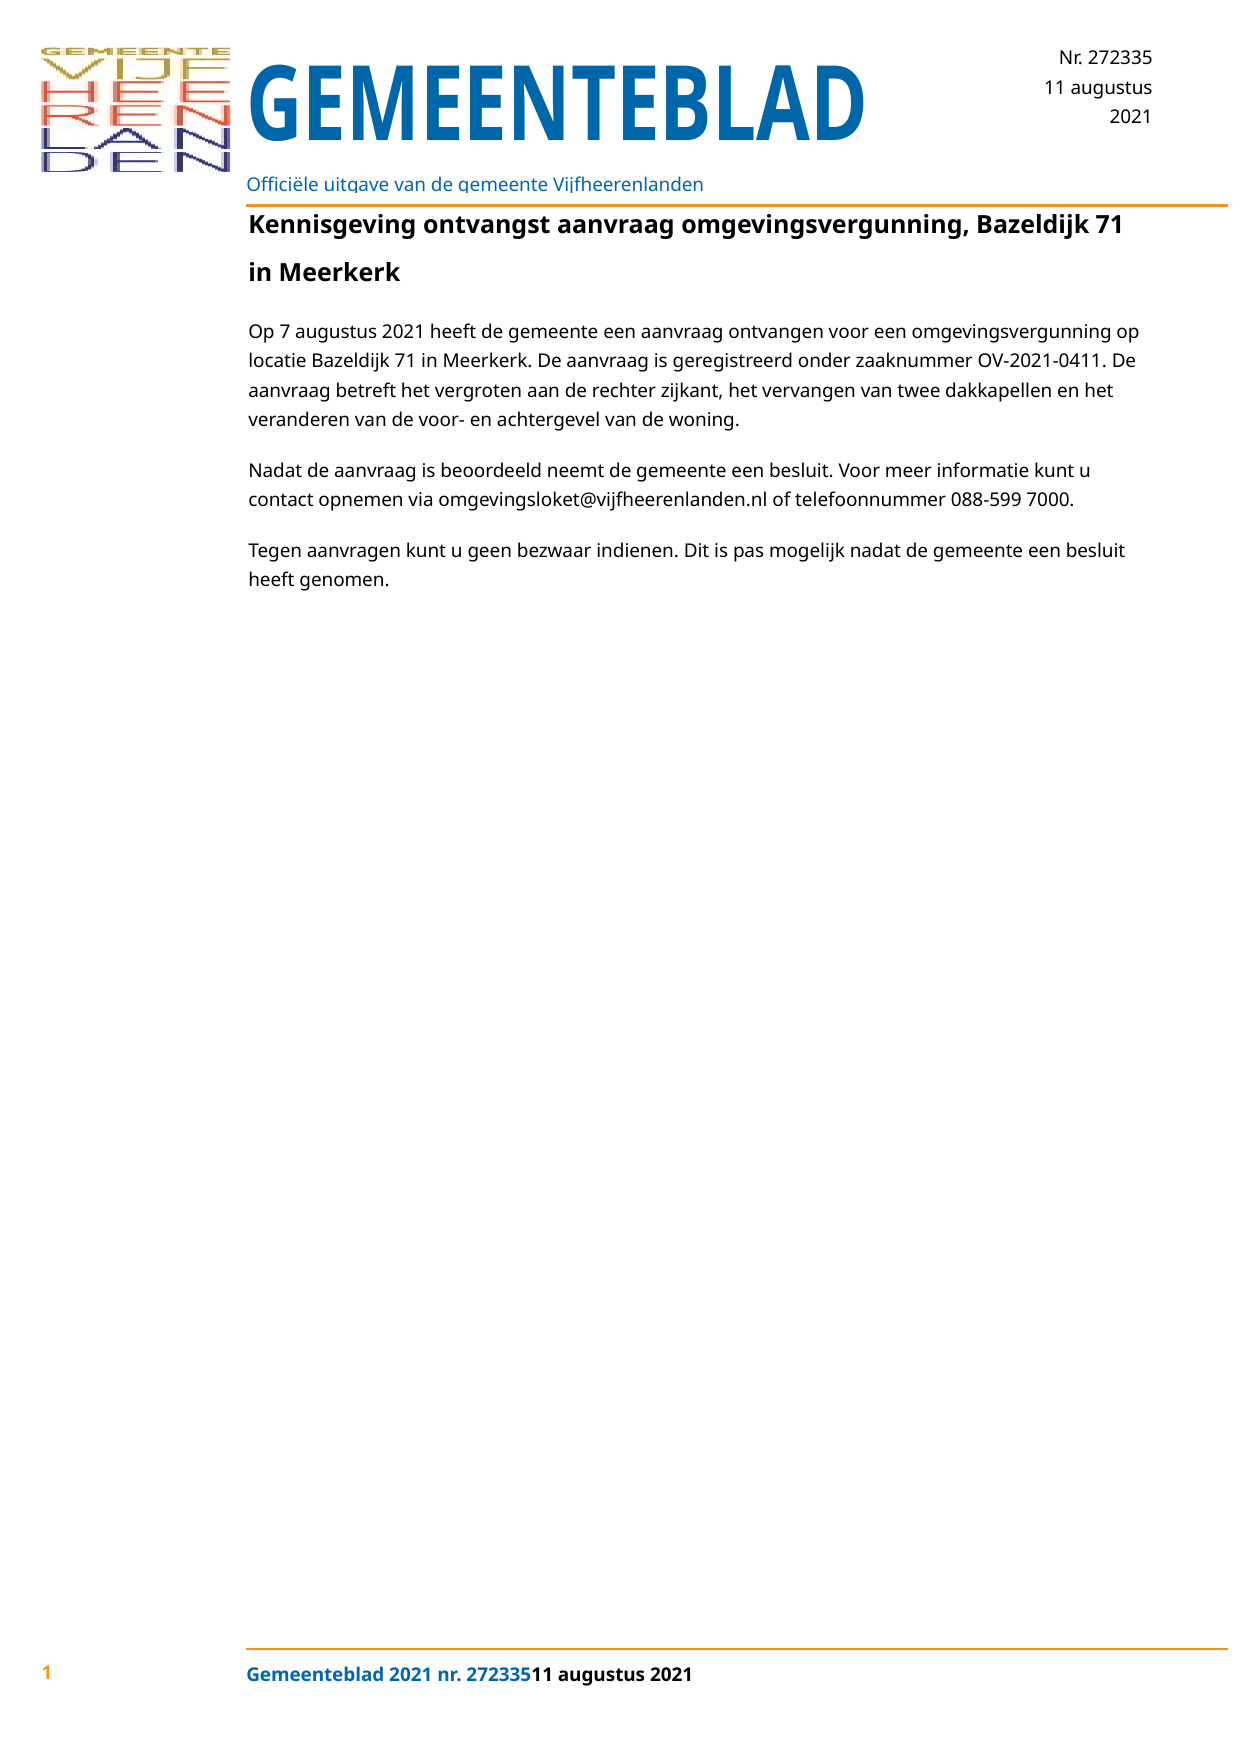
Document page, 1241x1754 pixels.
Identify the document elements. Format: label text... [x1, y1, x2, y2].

text Kennisgeving ontvangst aanvraag omgevingsvergunning, Bazeldijk 71 in Meerkerk [248, 207, 1152, 288]
text Op 7 augustus 2021 heeft de gemeente een aanvraag ontvangen voor een omgevingsvergunning op locatie Bazeldijk 71 in Meerkerk. De aanvraag is geregistreerd onder zaaknummer OV-2021-0411. De aanvraag betreft het vergroten aan de rechter zijkant, het vervangen van twee dakkapellen en het veranderen van de voor- en achtergevel van de woning. [248, 318, 1152, 432]
text Nadat de aanvraag is beoordeeld neemt de gemeente een besluit. Voor meer informatie kunt u contact opnemen via omgevingsloket@vijfheerenlanden.nl of telefoonnummer 088-599 7000. [248, 457, 1152, 512]
picture [41, 47, 231, 172]
text Tegen aanvragen kunt u geen bezwaar indienen. Dit is pas mogelijk nadat de gemeente een besluit heeft genomen. [248, 537, 1152, 592]
